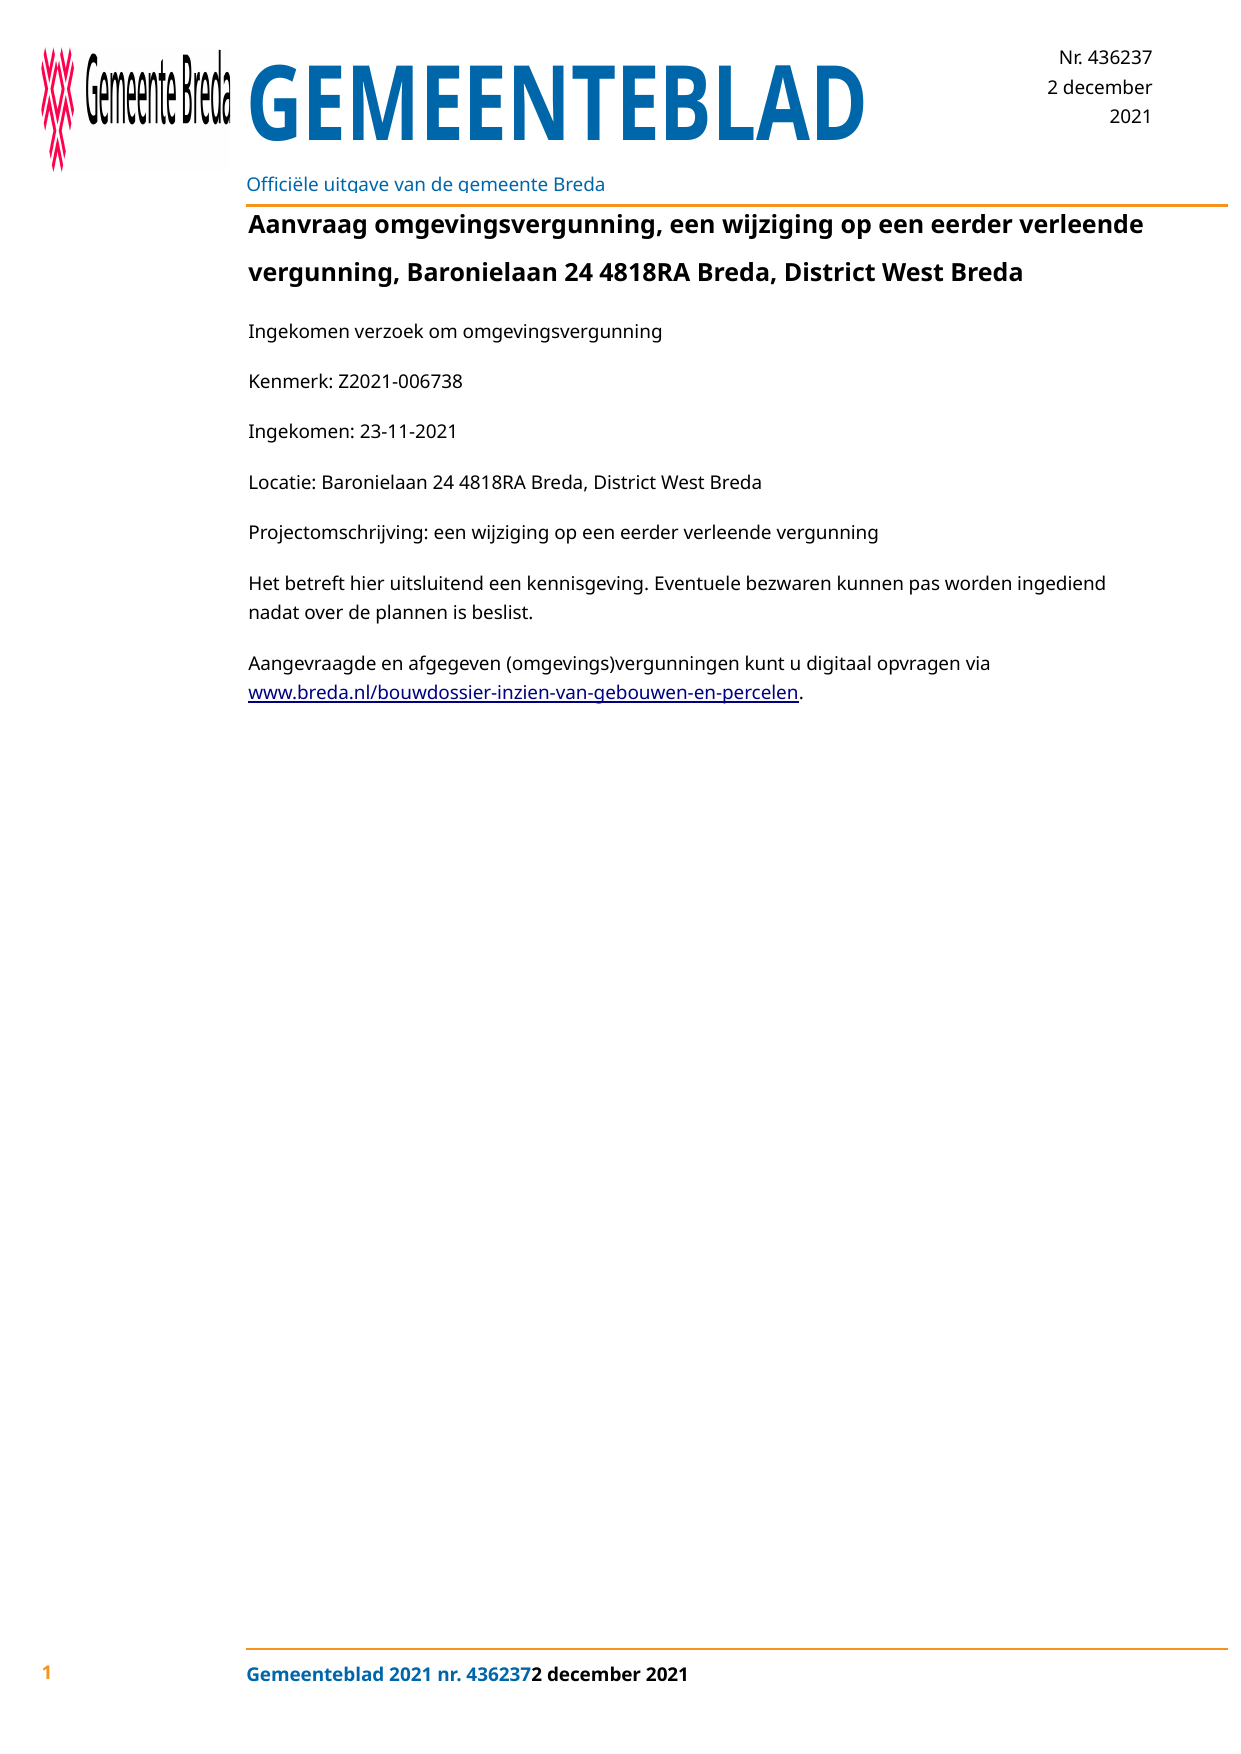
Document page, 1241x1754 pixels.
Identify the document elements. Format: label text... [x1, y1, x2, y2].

text Ingekomen: 23-11-2021 [248, 419, 1152, 444]
text Projectomschrijving: een wijziging op een eerder verleende vergunning [248, 519, 1152, 545]
text Het betreft hier uitsluitend een kennisgeving. Eventuele bezwaren kunnen pas worden ingediend nadat over de plannen is beslist. [248, 570, 1152, 625]
text Ingekomen verzoek om omgevingsvergunning [248, 318, 1152, 344]
text Kenmerk: Z2021-006738 [248, 368, 1152, 394]
picture [41, 47, 231, 172]
text Locatie: Baronielaan 24 4818RA Breda, District West Breda [248, 469, 1152, 495]
text Aanvraag omgevingsvergunning, een wijziging op een eerder verleende vergunning, Baronielaan 24 4818RA Breda, District West Breda [248, 207, 1152, 288]
text Aangevraagde en afgegeven (omgevings)vergunningen kunt u digitaal opvragen via www.breda.nl/bouwdossier-inzien-van-gebouwen-en-percelen. [248, 650, 1152, 705]
